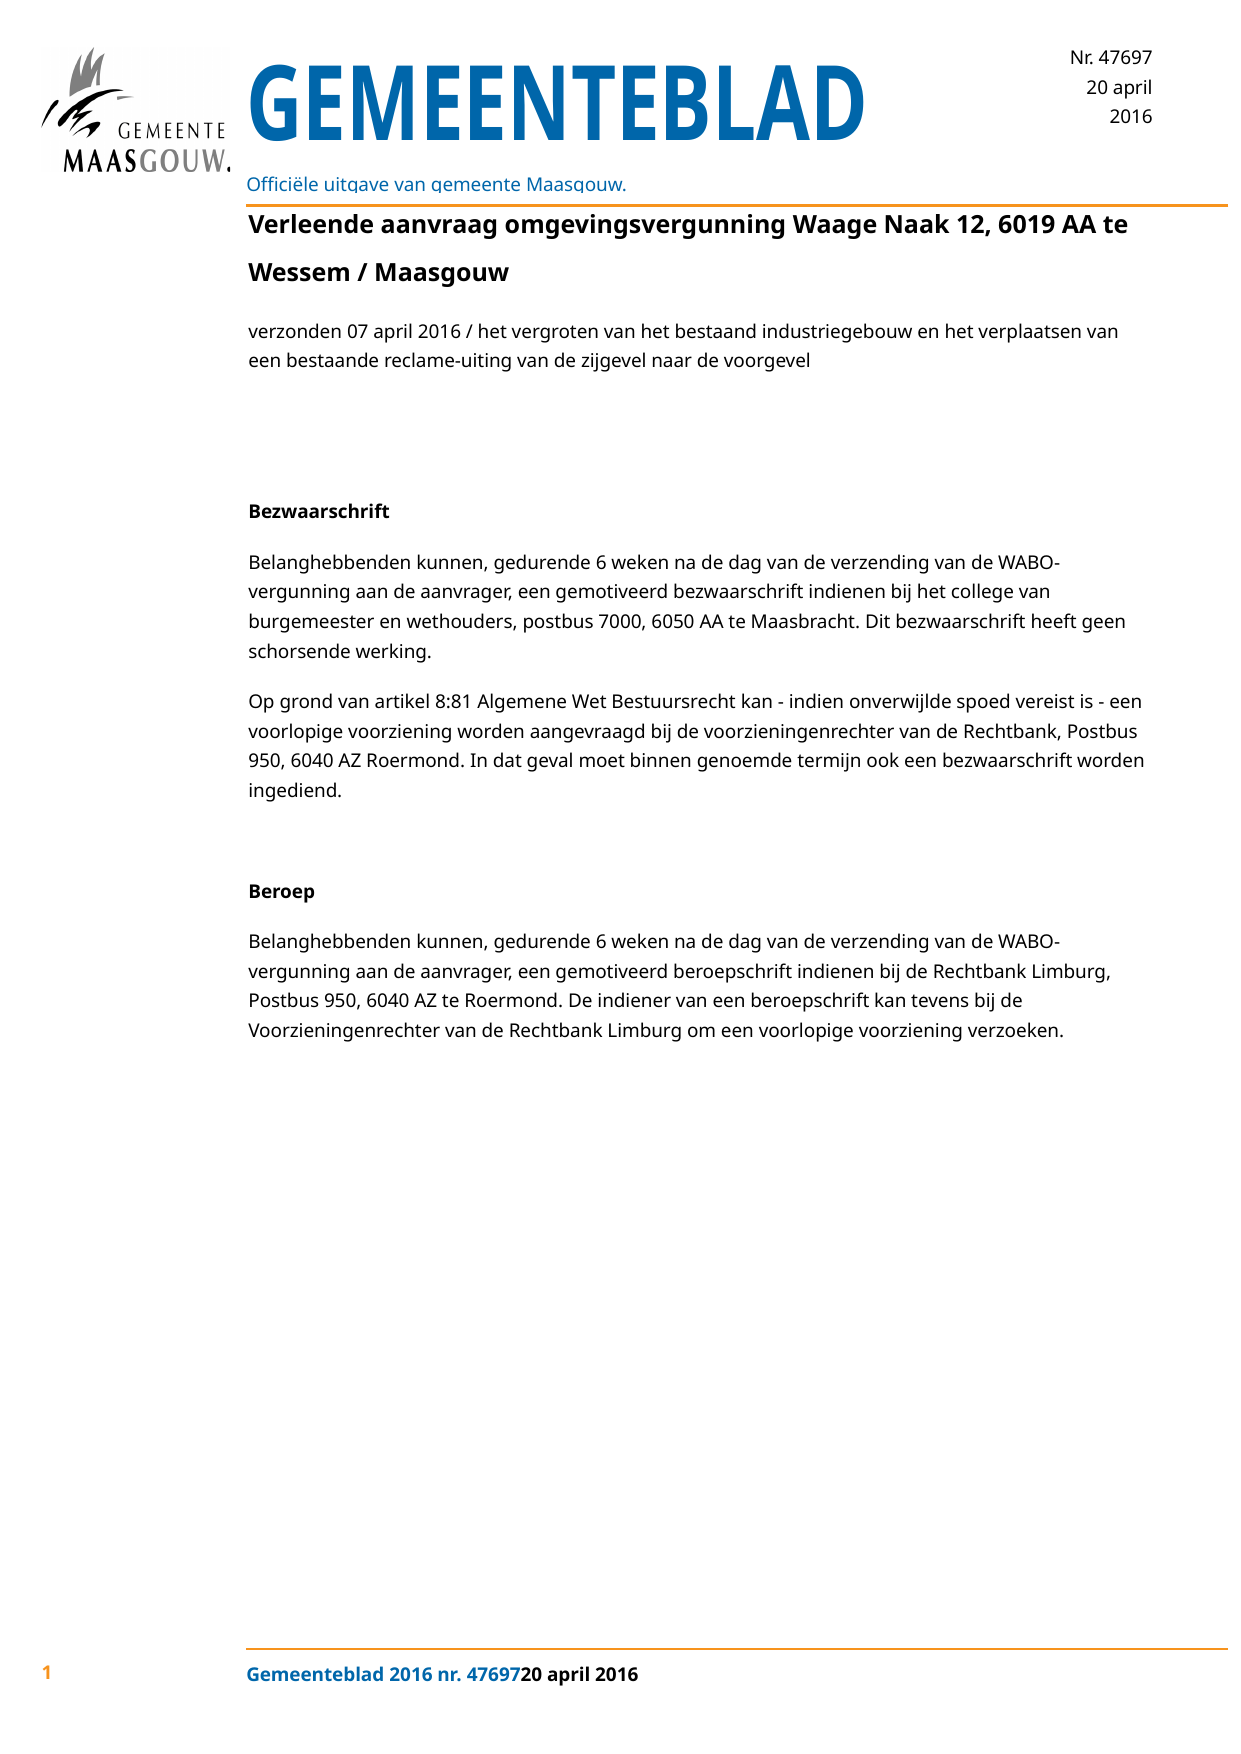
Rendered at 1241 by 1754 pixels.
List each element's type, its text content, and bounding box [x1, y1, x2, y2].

text verzonden 07 april 2016 / het vergroten van het bestaand industriegebouw en het verplaatsen van een bestaande reclame-uiting van de zijgevel naar de voorgevel [248, 318, 1152, 373]
text Belanghebbenden kunnen, gedurende 6 weken na de dag van de verzending van de WABO-vergunning aan de aanvrager, een gemotiveerd beroepschrift indienen bij de Rechtbank Limburg, Postbus 950, 6040 AZ te Roermond. De indiener van een beroepschrift kan tevens bij de Voorzieningenrechter van de Rechtbank Limburg om een voorlopige voorziening verzoeken. [248, 928, 1152, 1043]
text Beroep [248, 878, 1152, 904]
picture [41, 47, 231, 172]
text Belanghebbenden kunnen, gedurende 6 weken na de dag van de verzending van de WABO-vergunning aan de aanvrager, een gemotiveerd bezwaarschrift indienen bij het college van burgemeester en wethouders, postbus 7000, 6050 AA te Maasbracht. Dit bezwaarschrift heeft geen schorsende werking. [248, 549, 1152, 664]
text Verleende aanvraag omgevingsvergunning Waage Naak 12, 6019 AA te Wessem / Maasgouw [248, 207, 1152, 288]
text Op grond van artikel 8:81 Algemene Wet Bestuursrecht kan - indien onverwijlde spoed vereist is - een voorlopige voorziening worden aangevraagd bij de voorzieningenrechter van de Rechtbank, Postbus 950, 6040 AZ Roermond. In dat geval moet binnen genoemde termijn ook een bezwaarschrift worden ingediend. [248, 688, 1152, 803]
text Bezwaarschrift [248, 499, 1152, 524]
